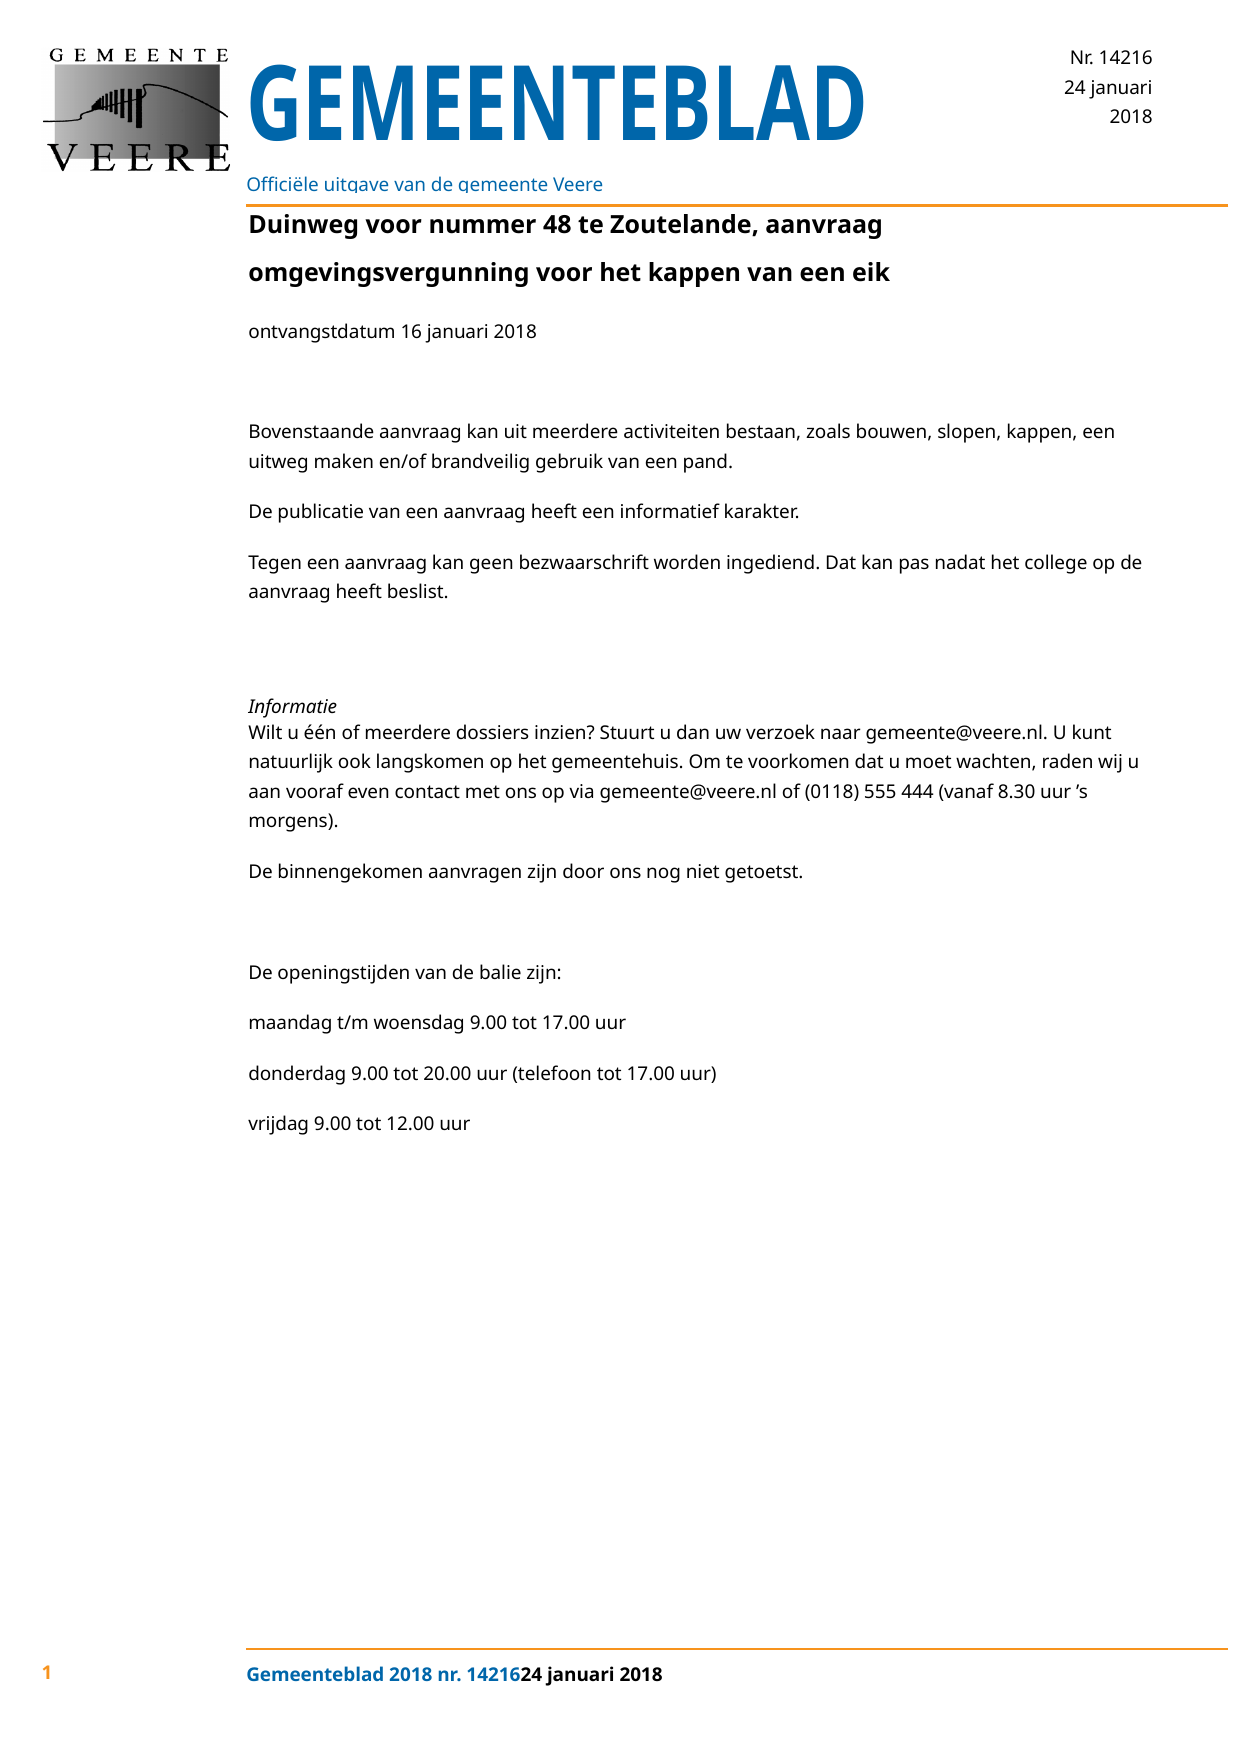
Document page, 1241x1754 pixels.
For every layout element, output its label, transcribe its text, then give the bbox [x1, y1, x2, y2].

text vrijdag 9.00 tot 12.00 uur [248, 1110, 1152, 1136]
text donderdag 9.00 tot 20.00 uur (telefoon tot 17.00 uur) [248, 1060, 1152, 1085]
text Duinweg voor nummer 48 te Zoutelande, aanvraag omgevingsvergunning voor het kappen van een eik [248, 207, 1152, 288]
text De publicatie van een aanvraag heeft een informatief karakter. [248, 499, 1152, 524]
text Informatie [248, 693, 1152, 719]
text Wilt u één of meerdere dossiers inzien? Stuurt u dan uw verzoek naar gemeente@veere.nl. U kunt natuurlijk ook langskomen op het gemeentehuis. Om te voorkomen dat u moet wachten, raden wij u aan vooraf even contact met ons op via gemeente@veere.nl of (0118) 555 444 (vanaf 8.30 uur ’s morgens). [248, 719, 1152, 833]
text ontvangstdatum 16 januari 2018 [248, 318, 1152, 344]
picture [41, 47, 231, 172]
text De openingstijden van de balie zijn: [248, 959, 1152, 984]
text Bovenstaande aanvraag kan uit meerdere activiteiten bestaan, zoals bouwen, slopen, kappen, een uitweg maken en/of brandveilig gebruik van een pand. [248, 419, 1152, 474]
text Tegen een aanvraag kan geen bezwaarschrift worden ingediend. Dat kan pas nadat het college op de aanvraag heeft beslist. [248, 549, 1152, 604]
text De binnengekomen aanvragen zijn door ons nog niet getoetst. [248, 858, 1152, 884]
text maandag t/m woensdag 9.00 tot 17.00 uur [248, 1009, 1152, 1035]
